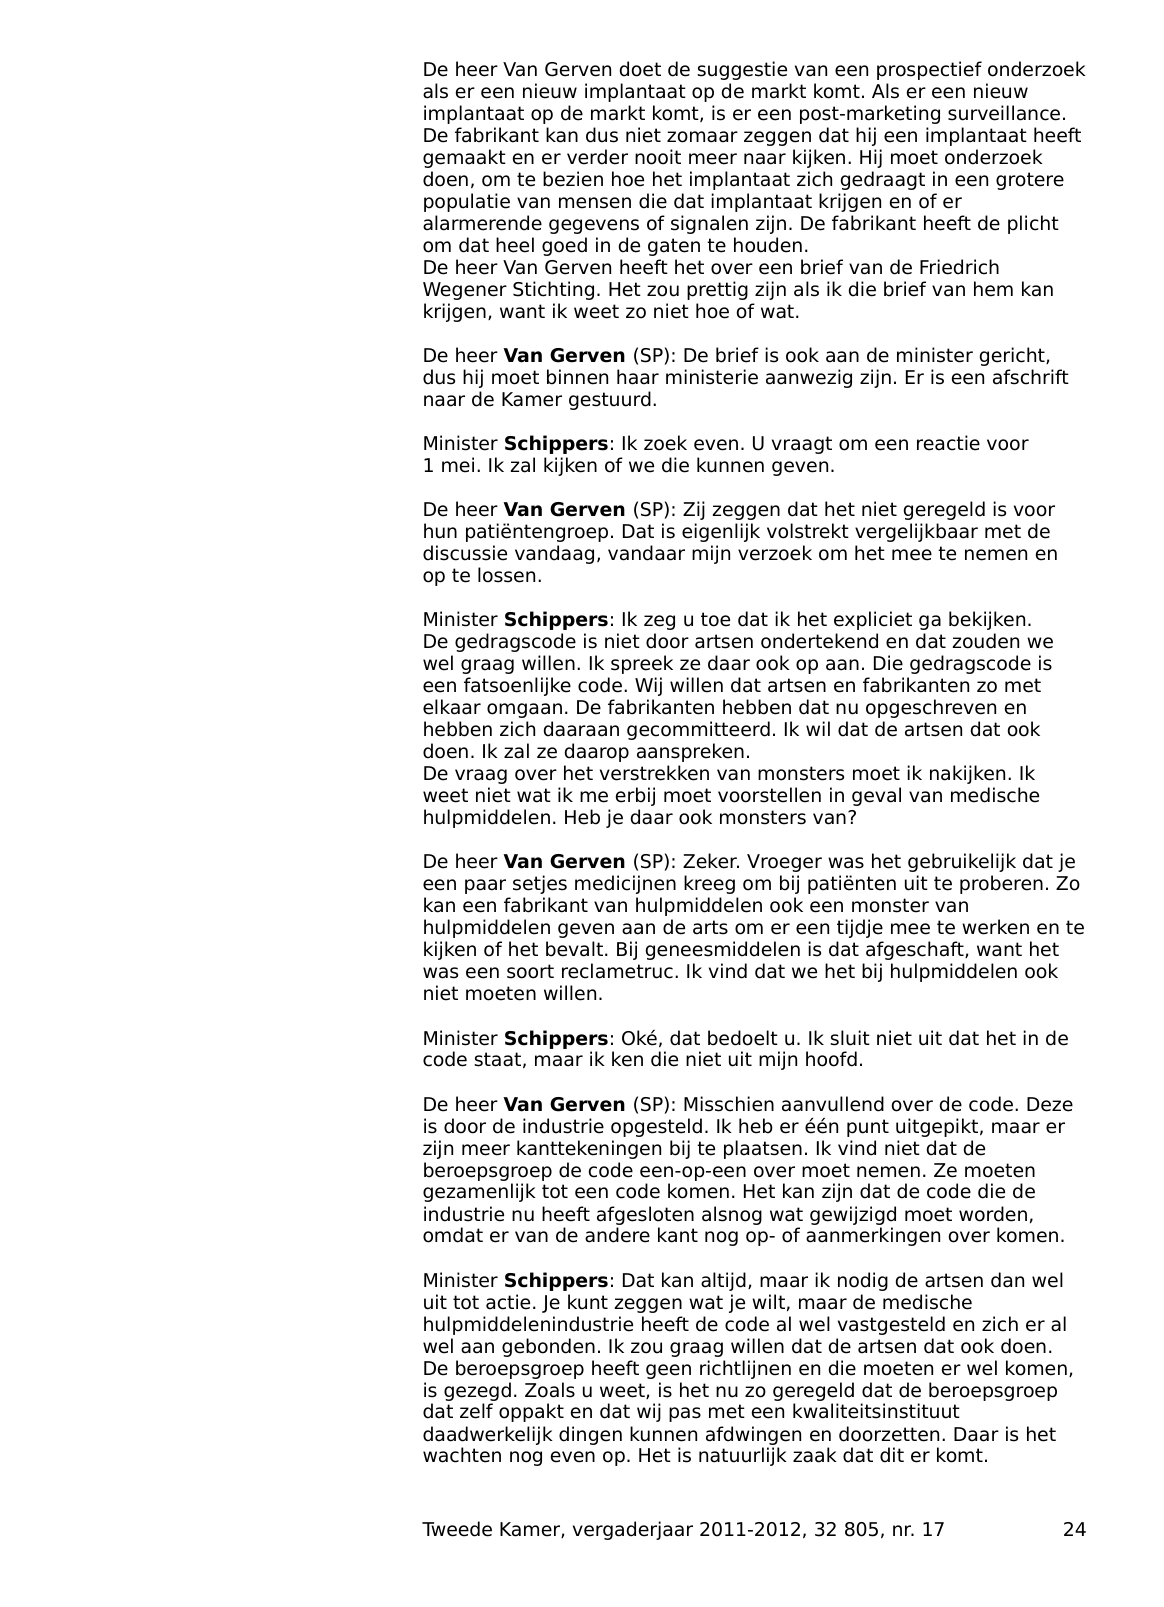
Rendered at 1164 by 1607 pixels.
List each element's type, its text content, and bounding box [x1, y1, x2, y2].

text De heer Van Gerven doet de suggestie van een prospectief onderzoek als er een nieuw implantaat op de markt komt. Als er een nieuw implantaat op de markt komt, is er een post-marketing surveillance. De fabrikant kan dus niet zomaar zeggen dat hij een implantaat heeft gemaakt en er verder nooit meer naar kijken. Hij moet onderzoek doen, om te bezien hoe het implantaat zich gedraagt in een grotere populatie van mensen die dat implantaat krijgen en of er alarmerende gegevens of signalen zijn. De fabrikant heeft de plicht om dat heel goed in de gaten te houden. [422, 59, 1087, 257]
text Minister Schippers: Ik zeg u toe dat ik het expliciet ga bekijken. [422, 609, 1087, 631]
text Minister Schippers: Oké, dat bedoelt u. Ik sluit niet uit dat het in de code staat, maar ik ken die niet uit mijn hoofd. [422, 1027, 1087, 1071]
text De gedragscode is niet door artsen ondertekend en dat zouden we wel graag willen. Ik spreek ze daar ook op aan. Die gedragscode is een fatsoenlijke code. Wij willen dat artsen en fabrikanten zo met elkaar omgaan. De fabrikanten hebben dat nu opgeschreven en hebben zich daaraan gecommitteerd. Ik wil dat de artsen dat ook doen. Ik zal ze daarop aanspreken. [422, 631, 1087, 763]
text De beroepsgroep heeft geen richtlijnen en die moeten er wel komen, is gezegd. Zoals u weet, is het nu zo geregeld dat de beroepsgroep dat zelf oppakt en dat wij pas met een kwaliteitsinstituut daadwerkelijk dingen kunnen afdwingen en doorzetten. Daar is het wachten nog even op. Het is natuurlijk zaak dat dit er komt. [422, 1357, 1087, 1467]
text De heer Van Gerven (SP): Zeker. Vroeger was het gebruikelijk dat je een paar setjes medicijnen kreeg om bij patiënten uit te proberen. Zo kan een fabrikant van hulpmiddelen ook een monster van hulpmiddelen geven aan de arts om er een tijdje mee te werken en te kijken of het bevalt. Bij geneesmiddelen is dat afgeschaft, want het was een soort reclametruc. Ik vind dat we het bij hulpmiddelen ook niet moeten willen. [422, 851, 1087, 1005]
text De heer Van Gerven (SP): De brief is ook aan de minister gericht, dus hij moet binnen haar ministerie aanwezig zijn. Er is een afschrift naar de Kamer gestuurd. [422, 345, 1087, 411]
text De vraag over het verstrekken van monsters moet ik nakijken. Ik weet niet wat ik me erbij moet voorstellen in geval van medische hulpmiddelen. Heb je daar ook monsters van? [422, 763, 1087, 829]
text De heer Van Gerven (SP): Misschien aanvullend over de code. Deze is door de industrie opgesteld. Ik heb er één punt uitgepikt, maar er zijn meer kanttekeningen bij te plaatsen. Ik vind niet dat de beroepsgroep de code een-op-een over moet nemen. Ze moeten gezamenlijk tot een code komen. Het kan zijn dat de code die de industrie nu heeft afgesloten alsnog wat gewijzigd moet worden, omdat er van de andere kant nog op- of aanmerkingen over komen. [422, 1093, 1087, 1247]
text De heer Van Gerven (SP): Zij zeggen dat het niet geregeld is voor hun patiëntengroep. Dat is eigenlijk volstrekt vergelijkbaar met de discussie vandaag, vandaar mijn verzoek om het mee te nemen en op te lossen. [422, 499, 1087, 587]
text Minister Schippers: Dat kan altijd, maar ik nodig de artsen dan wel uit tot actie. Je kunt zeggen wat je wilt, maar de medische hulpmiddelenindustrie heeft de code al wel vastgesteld en zich er al wel aan gebonden. Ik zou graag willen dat de artsen dat ook doen. [422, 1269, 1087, 1357]
text De heer Van Gerven heeft het over een brief van de Friedrich Wegener Stichting. Het zou prettig zijn als ik die brief van hem kan krijgen, want ik weet zo niet hoe of wat. [422, 257, 1087, 323]
text Minister Schippers: Ik zoek even. U vraagt om een reactie voor 1 mei. Ik zal kijken of we die kunnen geven. [422, 433, 1087, 477]
